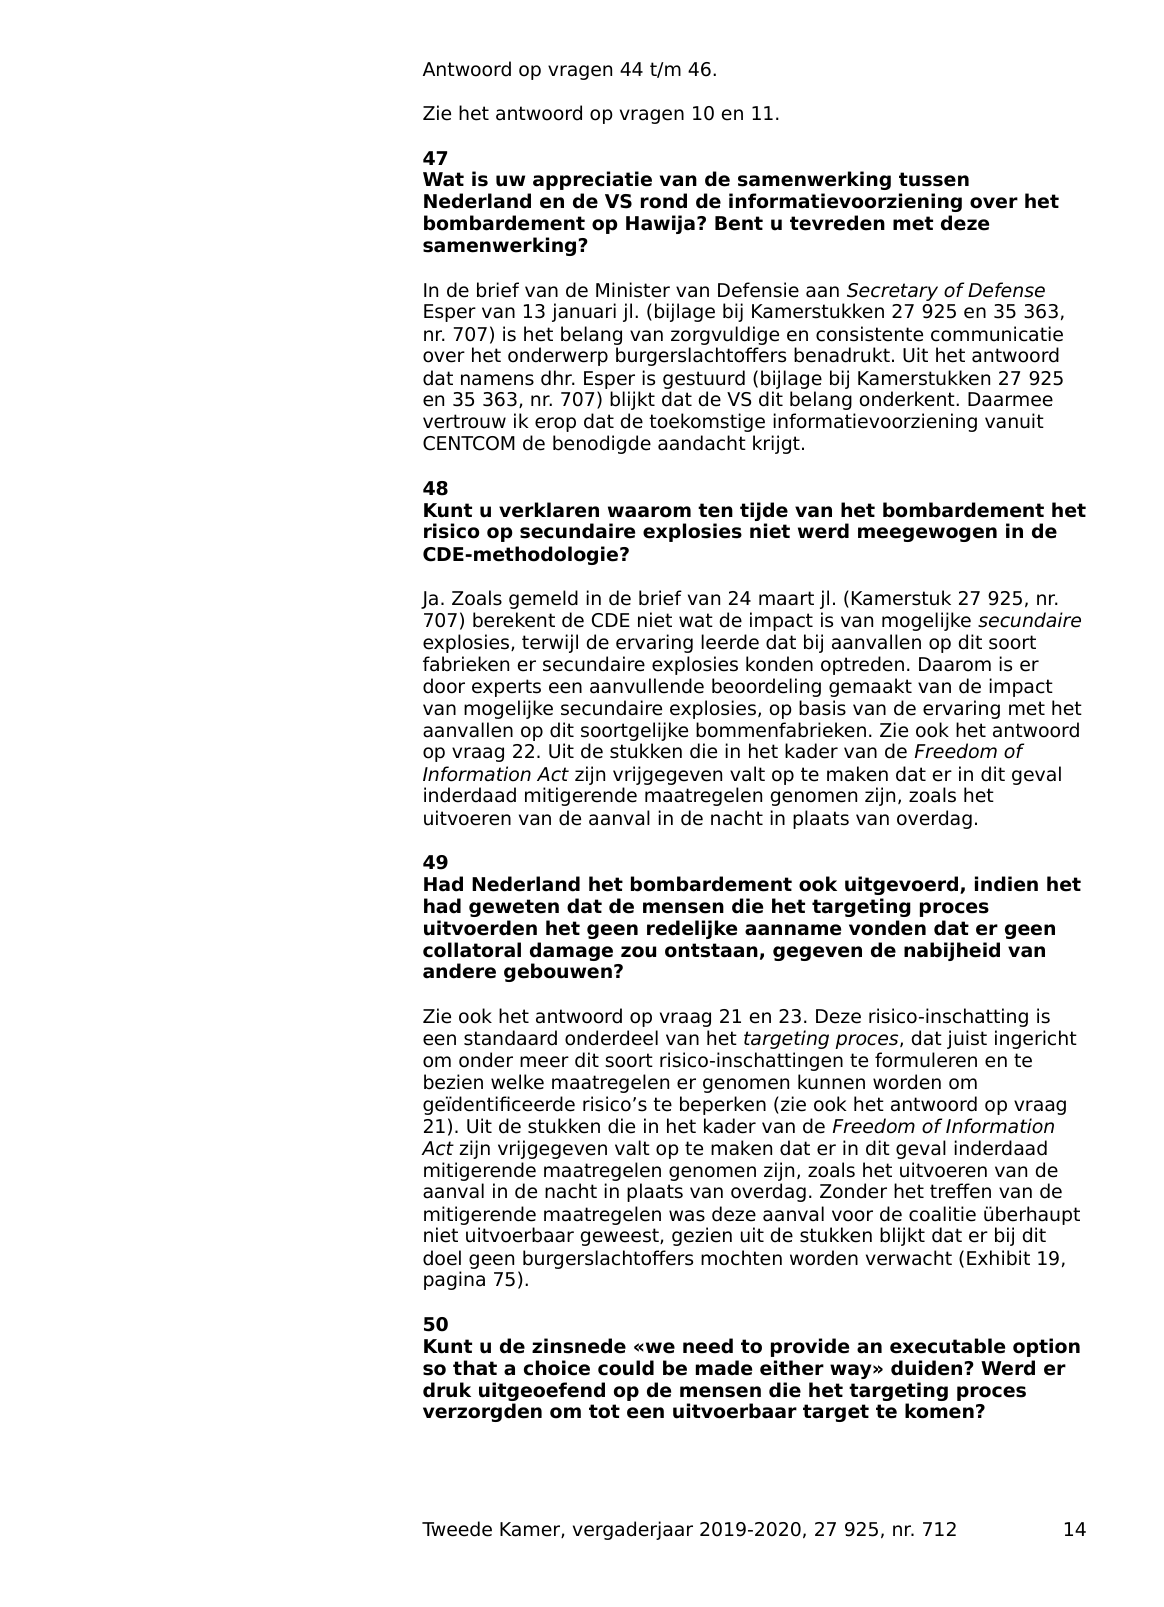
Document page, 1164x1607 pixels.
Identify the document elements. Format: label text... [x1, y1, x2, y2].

text In de brief van de Minister van Defensie aan Secretary of Defense Esper van 13 januari jl. (bijlage bij Kamerstukken 27 925 en 35 363, nr. 707) is het belang van zorgvuldige en consistente communicatie over het onderwerp burgerslachtoffers benadrukt. Uit het antwoord dat namens dhr. Esper is gestuurd (bijlage bij Kamerstukken 27 925 en 35 363, nr. 707) blijkt dat de VS dit belang onderkent. Daarmee vertrouw ik erop dat de toekomstige informatievoorziening vanuit CENTCOM de benodigde aandacht krijgt. [422, 279, 1087, 455]
text Kunt u de zinsnede «we need to provide an executable option so that a choice could be made either way» duiden? Werd er druk uitgeoefend op de mensen die het targeting proces verzorgden om tot een uitvoerbaar target te komen? [422, 1336, 1087, 1423]
text 48 [422, 477, 1087, 499]
text Kunt u verklaren waarom ten tijde van het bombardement het risico op secundaire explosies niet werd meegewogen in de CDE-methodologie? [422, 499, 1087, 565]
text Zie ook het antwoord op vraag 21 en 23. Deze risico-inschatting is een standaard onderdeel van het targeting proces, dat juist ingericht om onder meer dit soort risico-inschattingen te formuleren en te bezien welke maatregelen er genomen kunnen worden om geïdentificeerde risico’s te beperken (zie ook het antwoord op vraag 21). Uit de stukken die in het kader van de Freedom of Information Act zijn vrijgegeven valt op te maken dat er in dit geval inderdaad mitigerende maatregelen genomen zijn, zoals het uitvoeren van de aanval in de nacht in plaats van overdag. Zonder het treffen van de mitigerende maatregelen was deze aanval voor de coalitie überhaupt niet uitvoerbaar geweest, gezien uit de stukken blijkt dat er bij dit doel geen burgerslachtoffers mochten worden verwacht (Exhibit 19, pagina 75). [422, 1006, 1087, 1291]
text 47 [422, 147, 1087, 169]
text Ja. Zoals gemeld in de brief van 24 maart jl. (Kamerstuk 27 925, nr. 707) berekent de CDE niet wat de impact is van mogelijke secundaire explosies, terwijl de ervaring leerde dat bij aanvallen op dit soort fabrieken er secundaire explosies konden optreden. Daarom is er door experts een aanvullende beoordeling gemaakt van de impact van mogelijke secundaire explosies, op basis van de ervaring met het aanvallen op dit soortgelijke bommenfabrieken. Zie ook het antwoord op vraag 22. Uit de stukken die in het kader van de Freedom of Information Act zijn vrijgegeven valt op te maken dat er in dit geval inderdaad mitigerende maatregelen genomen zijn, zoals het uitvoeren van de aanval in de nacht in plaats van overdag. [422, 588, 1087, 829]
text Had Nederland het bombardement ook uitgevoerd, indien het had geweten dat de mensen die het targeting proces uitvoerden het geen redelijke aanname vonden dat er geen collatoral damage zou ontstaan, gegeven de nabijheid van andere gebouwen? [422, 873, 1087, 983]
text 50 [422, 1313, 1087, 1336]
text Antwoord op vragen 44 t/m 46. [422, 59, 1087, 81]
text Zie het antwoord op vragen 10 en 11. [422, 103, 1087, 125]
text Wat is uw appreciatie van de samenwerking tussen Nederland en de VS rond de informatievoorziening over het bombardement op Hawija? Bent u tevreden met deze samenwerking? [422, 169, 1087, 257]
text 49 [422, 852, 1087, 873]
